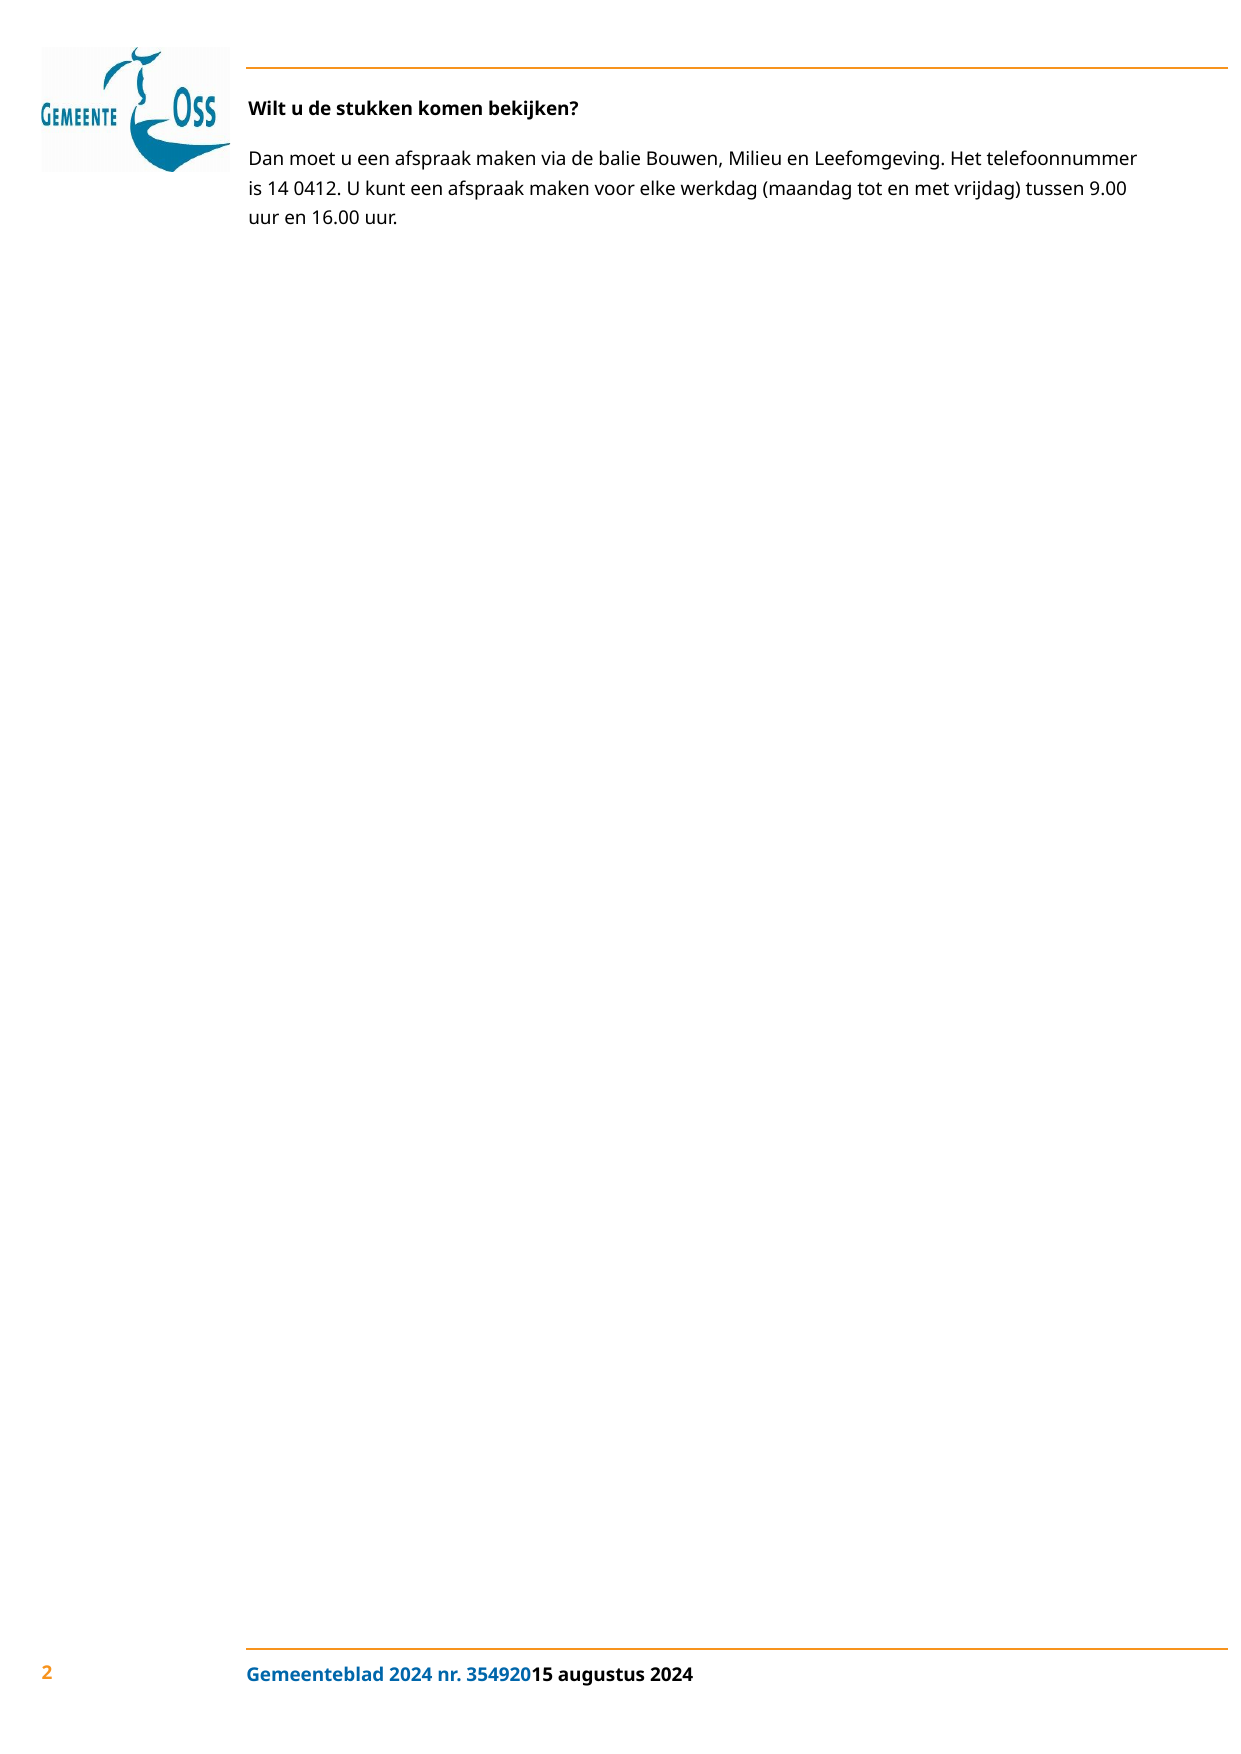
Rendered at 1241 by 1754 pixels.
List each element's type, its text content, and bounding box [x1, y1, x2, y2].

text Wilt u de stukken komen bekijken? [248, 95, 1152, 121]
picture [41, 47, 231, 172]
text Dan moet u een afspraak maken via de balie Bouwen, Milieu en Leefomgeving. Het telefoonnummer is 14 0412. U kunt een afspraak maken voor elke werkdag (maandag tot en met vrijdag) tussen 9.00 uur en 16.00 uur. [248, 145, 1152, 230]
